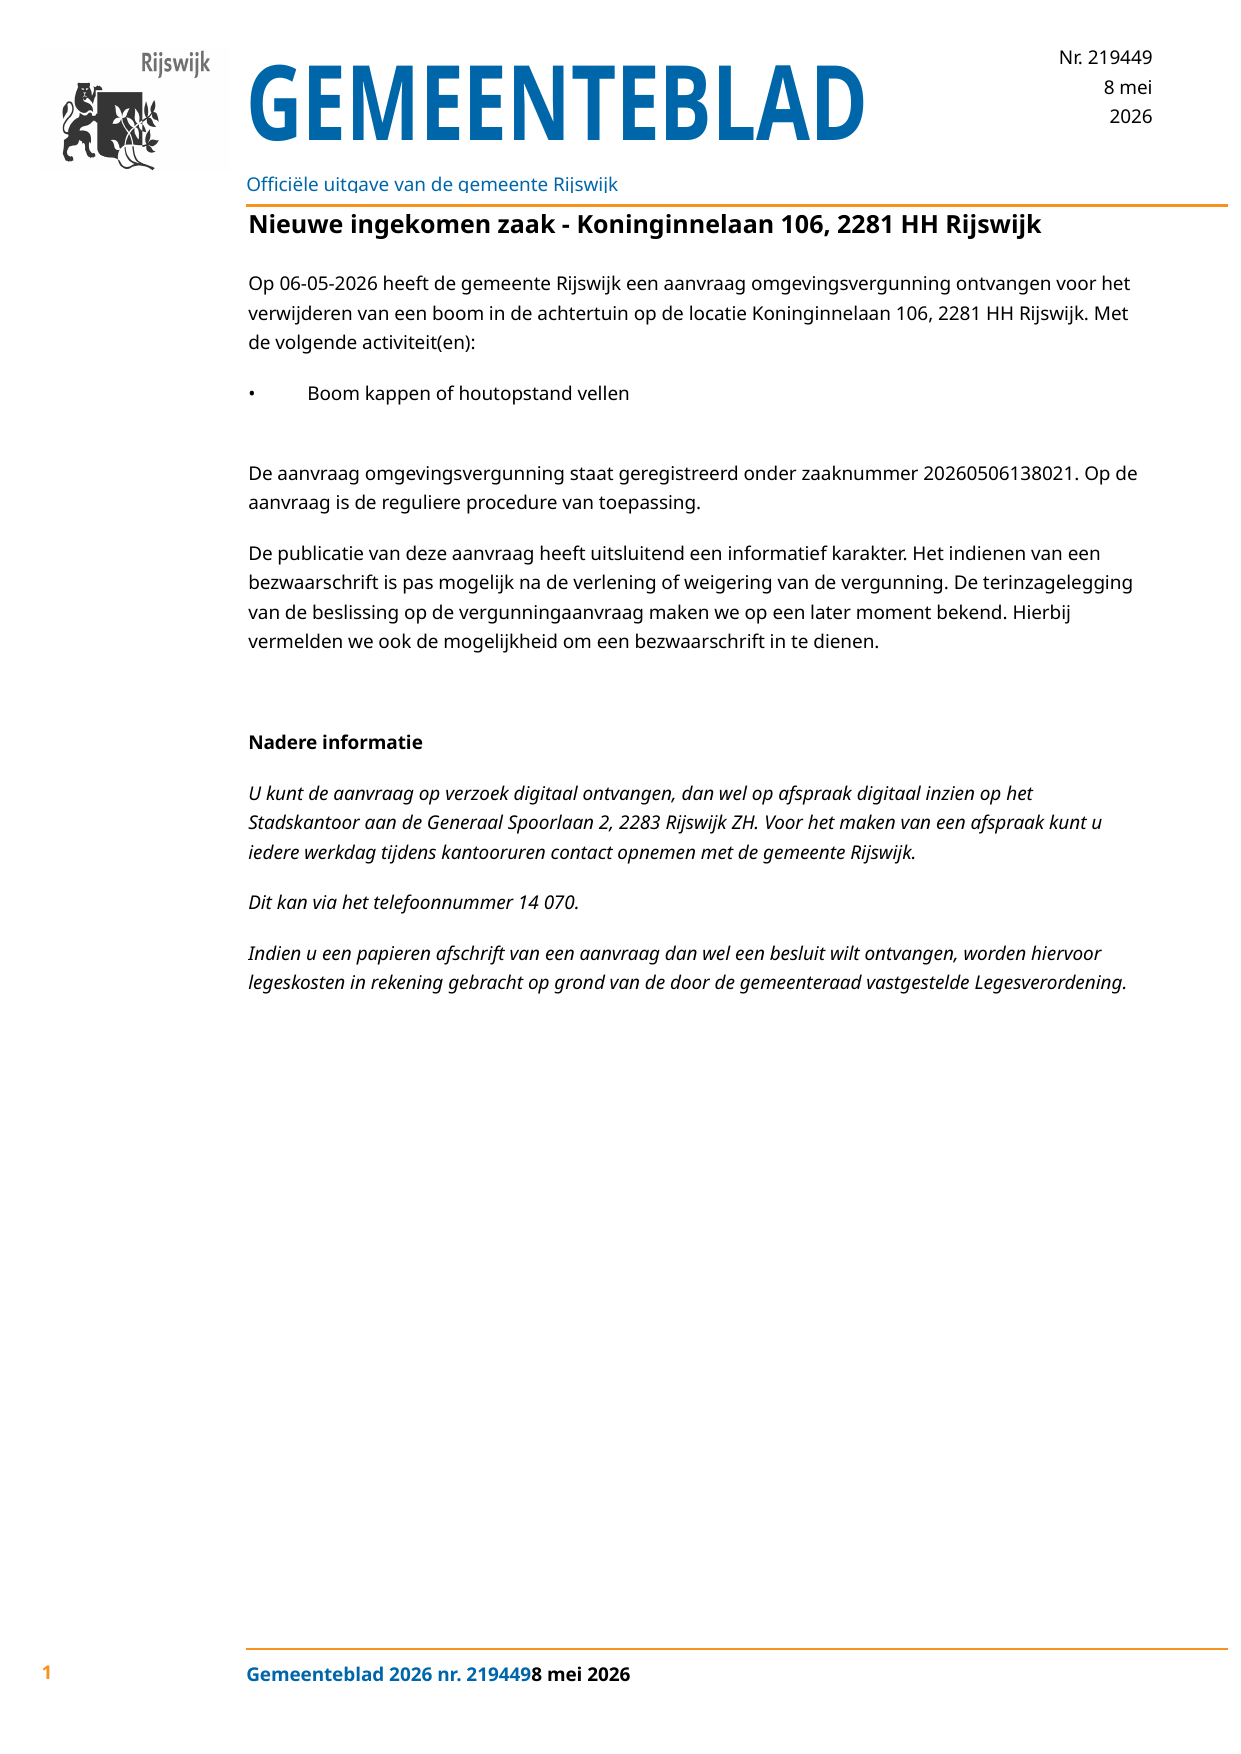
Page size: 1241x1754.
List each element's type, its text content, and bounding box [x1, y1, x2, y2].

list Boom kappen of houtopstand vellen [248, 380, 1152, 406]
text Nadere informatie [248, 729, 1152, 755]
text U kunt de aanvraag op verzoek digitaal ontvangen, dan wel op afspraak digitaal inzien op het Stadskantoor aan de Generaal Spoorlaan 2, 2283 Rijswijk ZH. Voor het maken van een afspraak kunt u iedere werkdag tijdens kantooruren contact opnemen met de gemeente Rijswijk. [248, 780, 1152, 865]
text Nieuwe ingekomen zaak - Koninginnelaan 106, 2281 HH Rijswijk [248, 207, 1152, 241]
text Dit kan via het telefoonnummer 14 070. [248, 889, 1152, 915]
text Indien u een papieren afschrift van een aanvraag dan wel een besluit wilt ontvangen, worden hiervoor legeskosten in rekening gebracht op grond van de door de gemeenteraad vastgestelde Legesverordening. [248, 940, 1152, 995]
text De publicatie van deze aanvraag heeft uitsluitend een informatief karakter. Het indienen van een bezwaarschrift is pas mogelijk na de verlening of weigering van de vergunning. De terinzagelegging van de beslissing op de vergunningaanvraag maken we op een later moment bekend. Hierbij vermelden we ook de mogelijkheid om een bezwaarschrift in te dienen. [248, 540, 1152, 654]
text De aanvraag omgevingsvergunning staat geregistreerd onder zaaknummer 20260506138021. Op de aanvraag is de reguliere procedure van toepassing. [248, 460, 1152, 515]
picture [41, 47, 231, 172]
text Op 06-05-2026 heeft de gemeente Rijswijk een aanvraag omgevingsvergunning ontvangen voor het verwijderen van een boom in de achtertuin op de locatie Koninginnelaan 106, 2281 HH Rijswijk. Met de volgende activiteit(en): [248, 270, 1152, 355]
